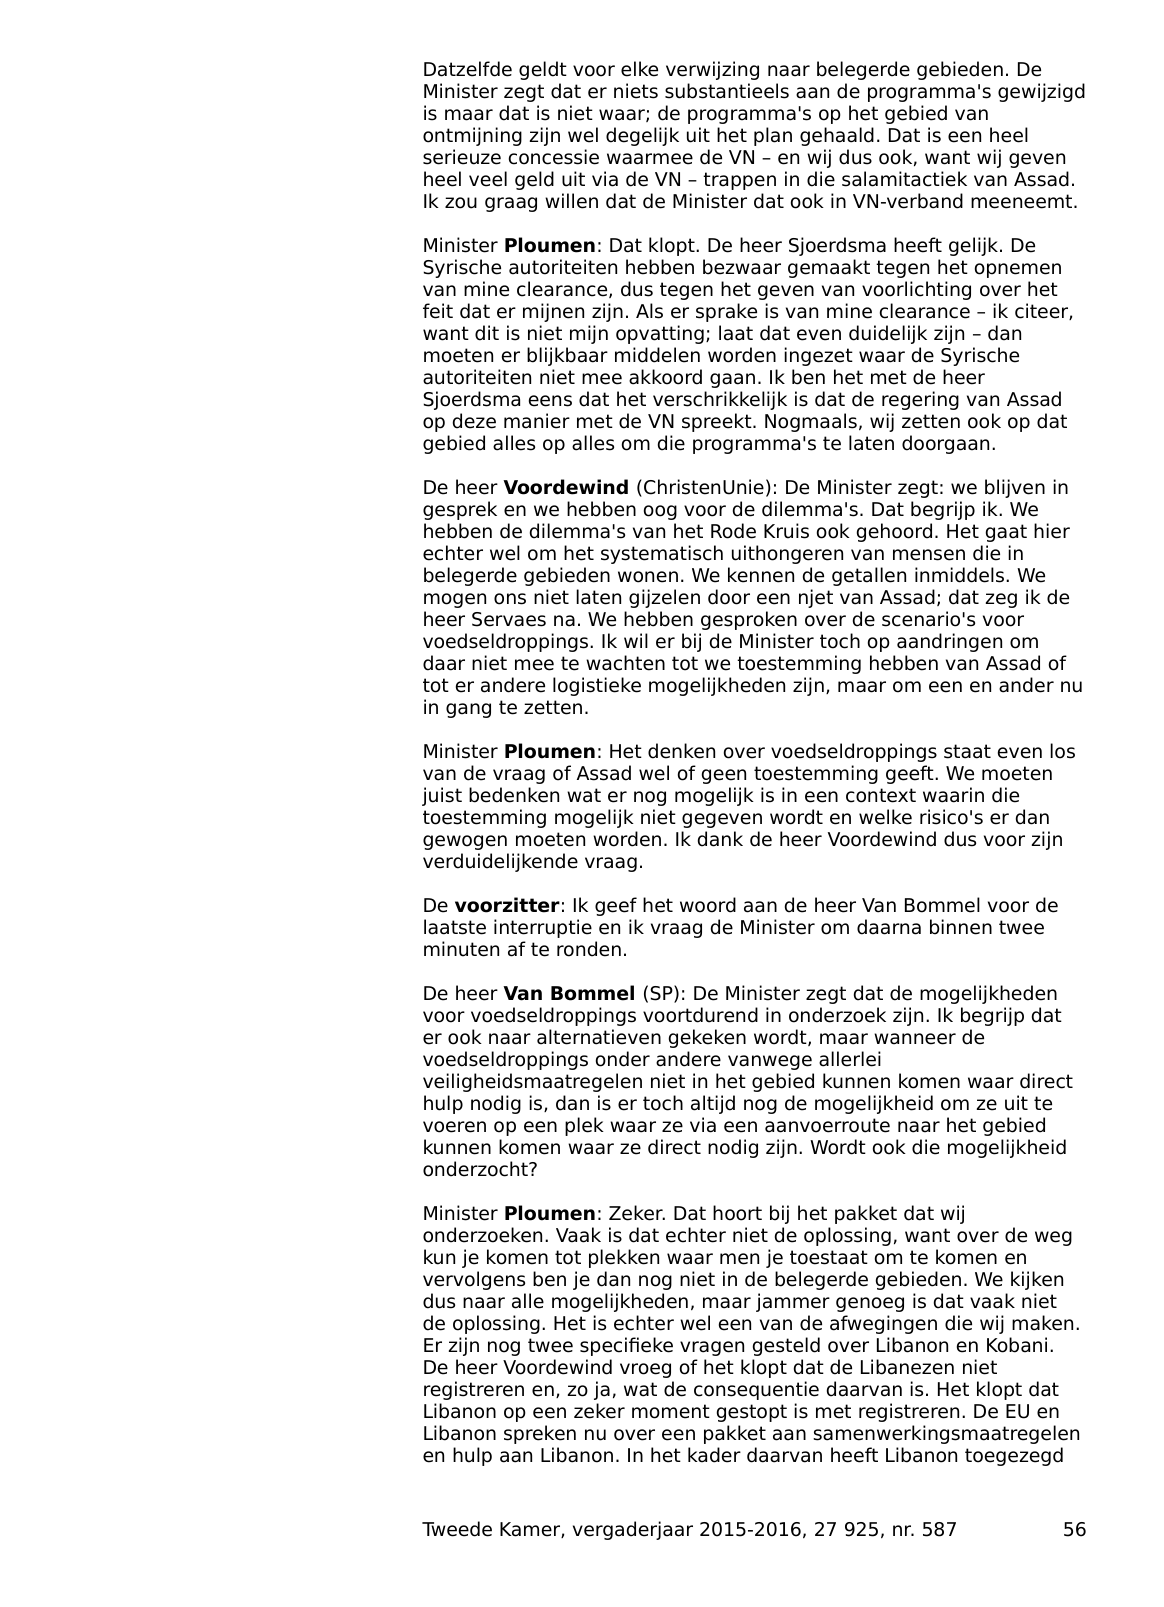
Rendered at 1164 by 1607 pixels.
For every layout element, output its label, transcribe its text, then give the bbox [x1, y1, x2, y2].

text Datzelfde geldt voor elke verwijzing naar belegerde gebieden. De Minister zegt dat er niets substantieels aan de programma's gewijzigd is maar dat is niet waar; de programma's op het gebied van ontmijning zijn wel degelijk uit het plan gehaald. Dat is een heel serieuze concessie waarmee de VN – en wij dus ook, want wij geven heel veel geld uit via de VN – trappen in die salamitactiek van Assad. Ik zou graag willen dat de Minister dat ook in VN-verband meeneemt. [422, 59, 1087, 213]
text Minister Ploumen: Zeker. Dat hoort bij het pakket dat wij onderzoeken. Vaak is dat echter niet de oplossing, want over de weg kun je komen tot plekken waar men je toestaat om te komen en vervolgens ben je dan nog niet in de belegerde gebieden. We kijken dus naar alle mogelijkheden, maar jammer genoeg is dat vaak niet de oplossing. Het is echter wel een van de afwegingen die wij maken. [422, 1203, 1087, 1335]
text De heer Van Bommel (SP): De Minister zegt dat de mogelijkheden voor voedseldroppings voortdurend in onderzoek zijn. Ik begrijp dat er ook naar alternatieven gekeken wordt, maar wanneer de voedseldroppings onder andere vanwege allerlei veiligheidsmaatregelen niet in het gebied kunnen komen waar direct hulp nodig is, dan is er toch altijd nog de mogelijkheid om ze uit te voeren op een plek waar ze via een aanvoerroute naar het gebied kunnen komen waar ze direct nodig zijn. Wordt ook die mogelijkheid onderzocht? [422, 983, 1087, 1181]
text De heer Voordewind (ChristenUnie): De Minister zegt: we blijven in gesprek en we hebben oog voor de dilemma's. Dat begrijp ik. We hebben de dilemma's van het Rode Kruis ook gehoord. Het gaat hier echter wel om het systematisch uithongeren van mensen die in belegerde gebieden wonen. We kennen de getallen inmiddels. We mogen ons niet laten gijzelen door een njet van Assad; dat zeg ik de heer Servaes na. We hebben gesproken over de scenario's voor voedseldroppings. Ik wil er bij de Minister toch op aandringen om daar niet mee te wachten tot we toestemming hebben van Assad of tot er andere logistieke mogelijkheden zijn, maar om een en ander nu in gang te zetten. [422, 477, 1087, 719]
text De voorzitter: Ik geef het woord aan de heer Van Bommel voor de laatste interruptie en ik vraag de Minister om daarna binnen twee minuten af te ronden. [422, 895, 1087, 961]
text Minister Ploumen: Het denken over voedseldroppings staat even los van de vraag of Assad wel of geen toestemming geeft. We moeten juist bedenken wat er nog mogelijk is in een context waarin die toestemming mogelijk niet gegeven wordt en welke risico's er dan gewogen moeten worden. Ik dank de heer Voordewind dus voor zijn verduidelijkende vraag. [422, 741, 1087, 873]
text Er zijn nog twee specifieke vragen gesteld over Libanon en Kobani. De heer Voordewind vroeg of het klopt dat de Libanezen niet registreren en, zo ja, wat de consequentie daarvan is. Het klopt dat Libanon op een zeker moment gestopt is met registreren. De EU en Libanon spreken nu over een pakket aan samenwerkingsmaatregelen en hulp aan Libanon. In het kader daarvan heeft Libanon toegezegd [422, 1335, 1087, 1467]
text Minister Ploumen: Dat klopt. De heer Sjoerdsma heeft gelijk. De Syrische autoriteiten hebben bezwaar gemaakt tegen het opnemen van mine clearance, dus tegen het geven van voorlichting over het feit dat er mijnen zijn. Als er sprake is van mine clearance – ik citeer, want dit is niet mijn opvatting; laat dat even duidelijk zijn – dan moeten er blijkbaar middelen worden ingezet waar de Syrische autoriteiten niet mee akkoord gaan. Ik ben het met de heer Sjoerdsma eens dat het verschrikkelijk is dat de regering van Assad op deze manier met de VN spreekt. Nogmaals, wij zetten ook op dat gebied alles op alles om die programma's te laten doorgaan. [422, 235, 1087, 455]
